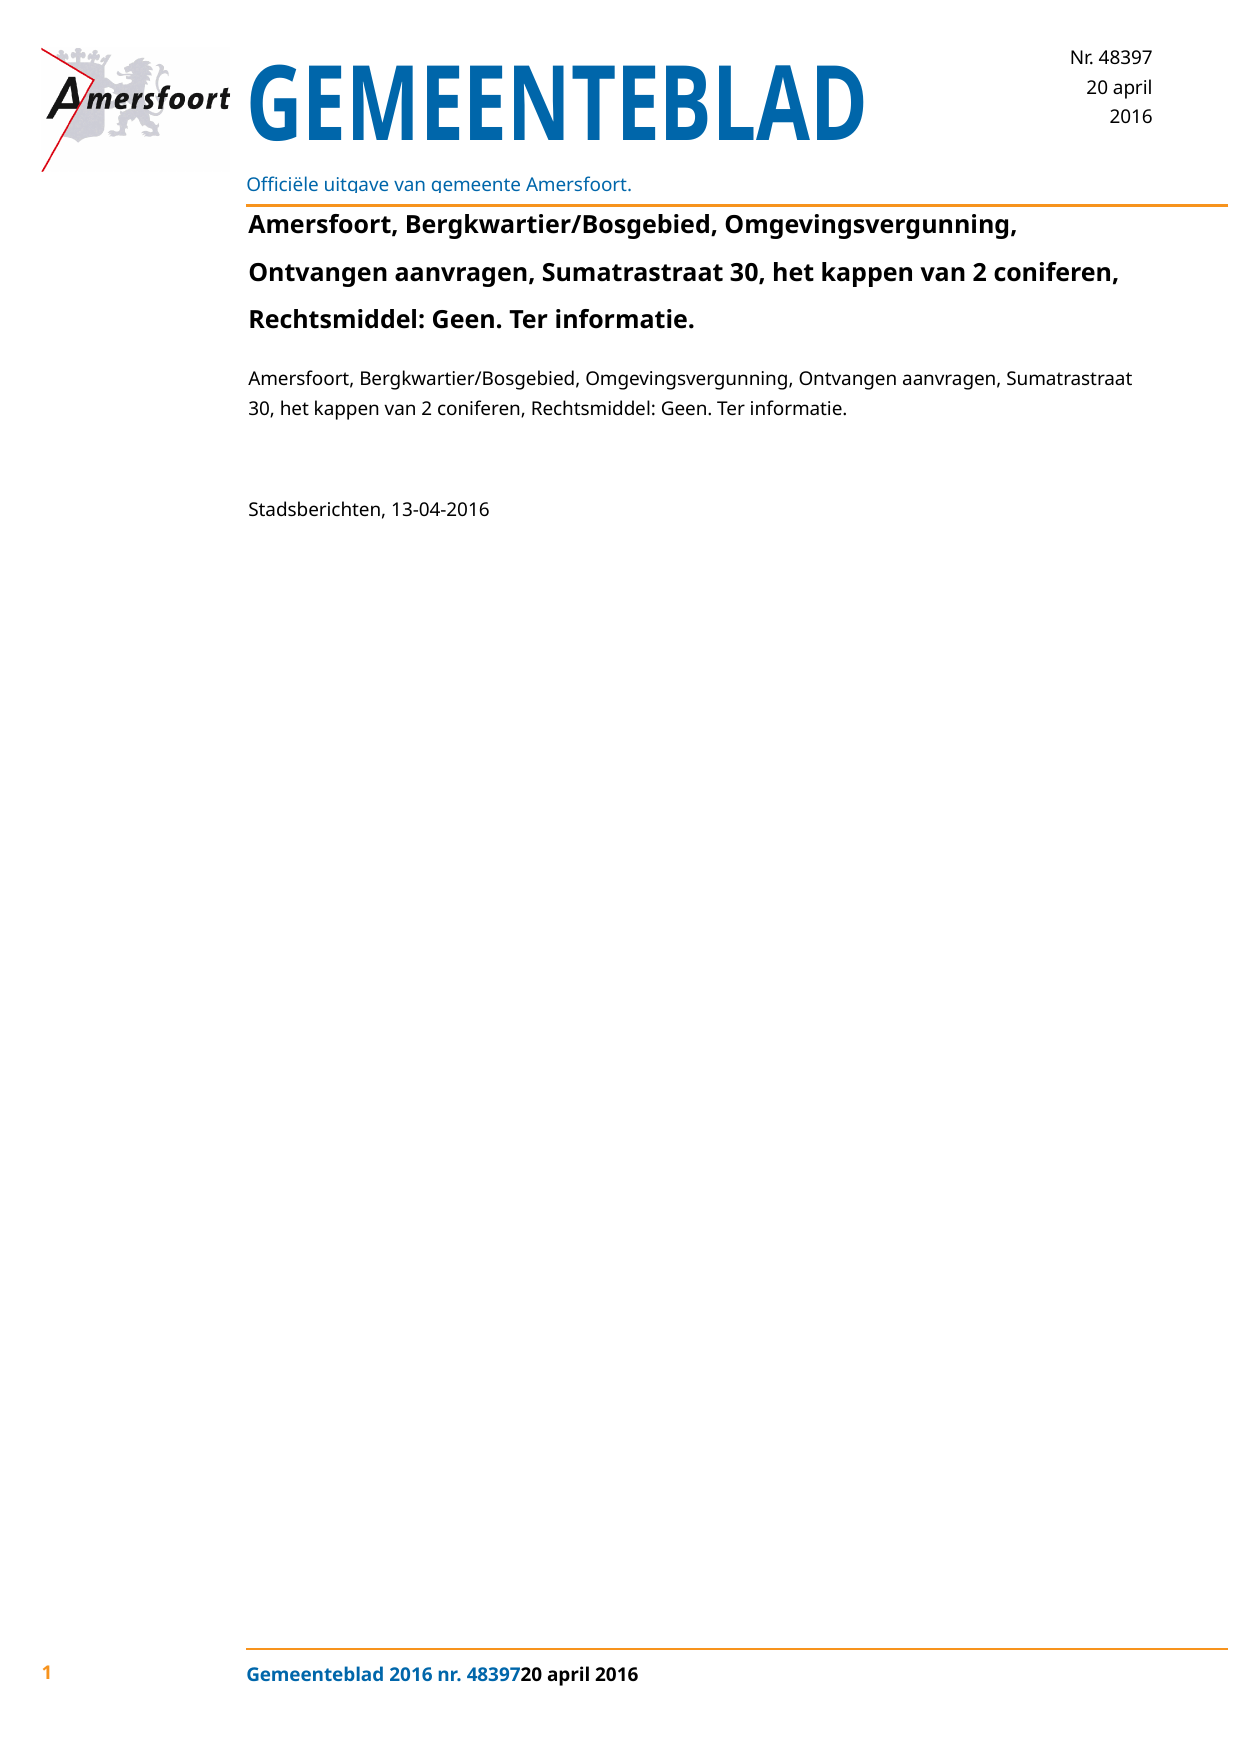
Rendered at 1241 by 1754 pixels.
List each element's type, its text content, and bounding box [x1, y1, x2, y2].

text Amersfoort, Bergkwartier/Bosgebied, Omgevingsvergunning, Ontvangen aanvragen, Sumatrastraat 30, het kappen van 2 coniferen, Rechtsmiddel: Geen. Ter informatie. [248, 207, 1152, 336]
text Stadsberichten, 13-04-2016 [248, 496, 1152, 522]
text Amersfoort, Bergkwartier/Bosgebied, Omgevingsvergunning, Ontvangen aanvragen, Sumatrastraat 30, het kappen van 2 coniferen, Rechtsmiddel: Geen. Ter informatie. [248, 366, 1152, 421]
picture [41, 47, 231, 172]
